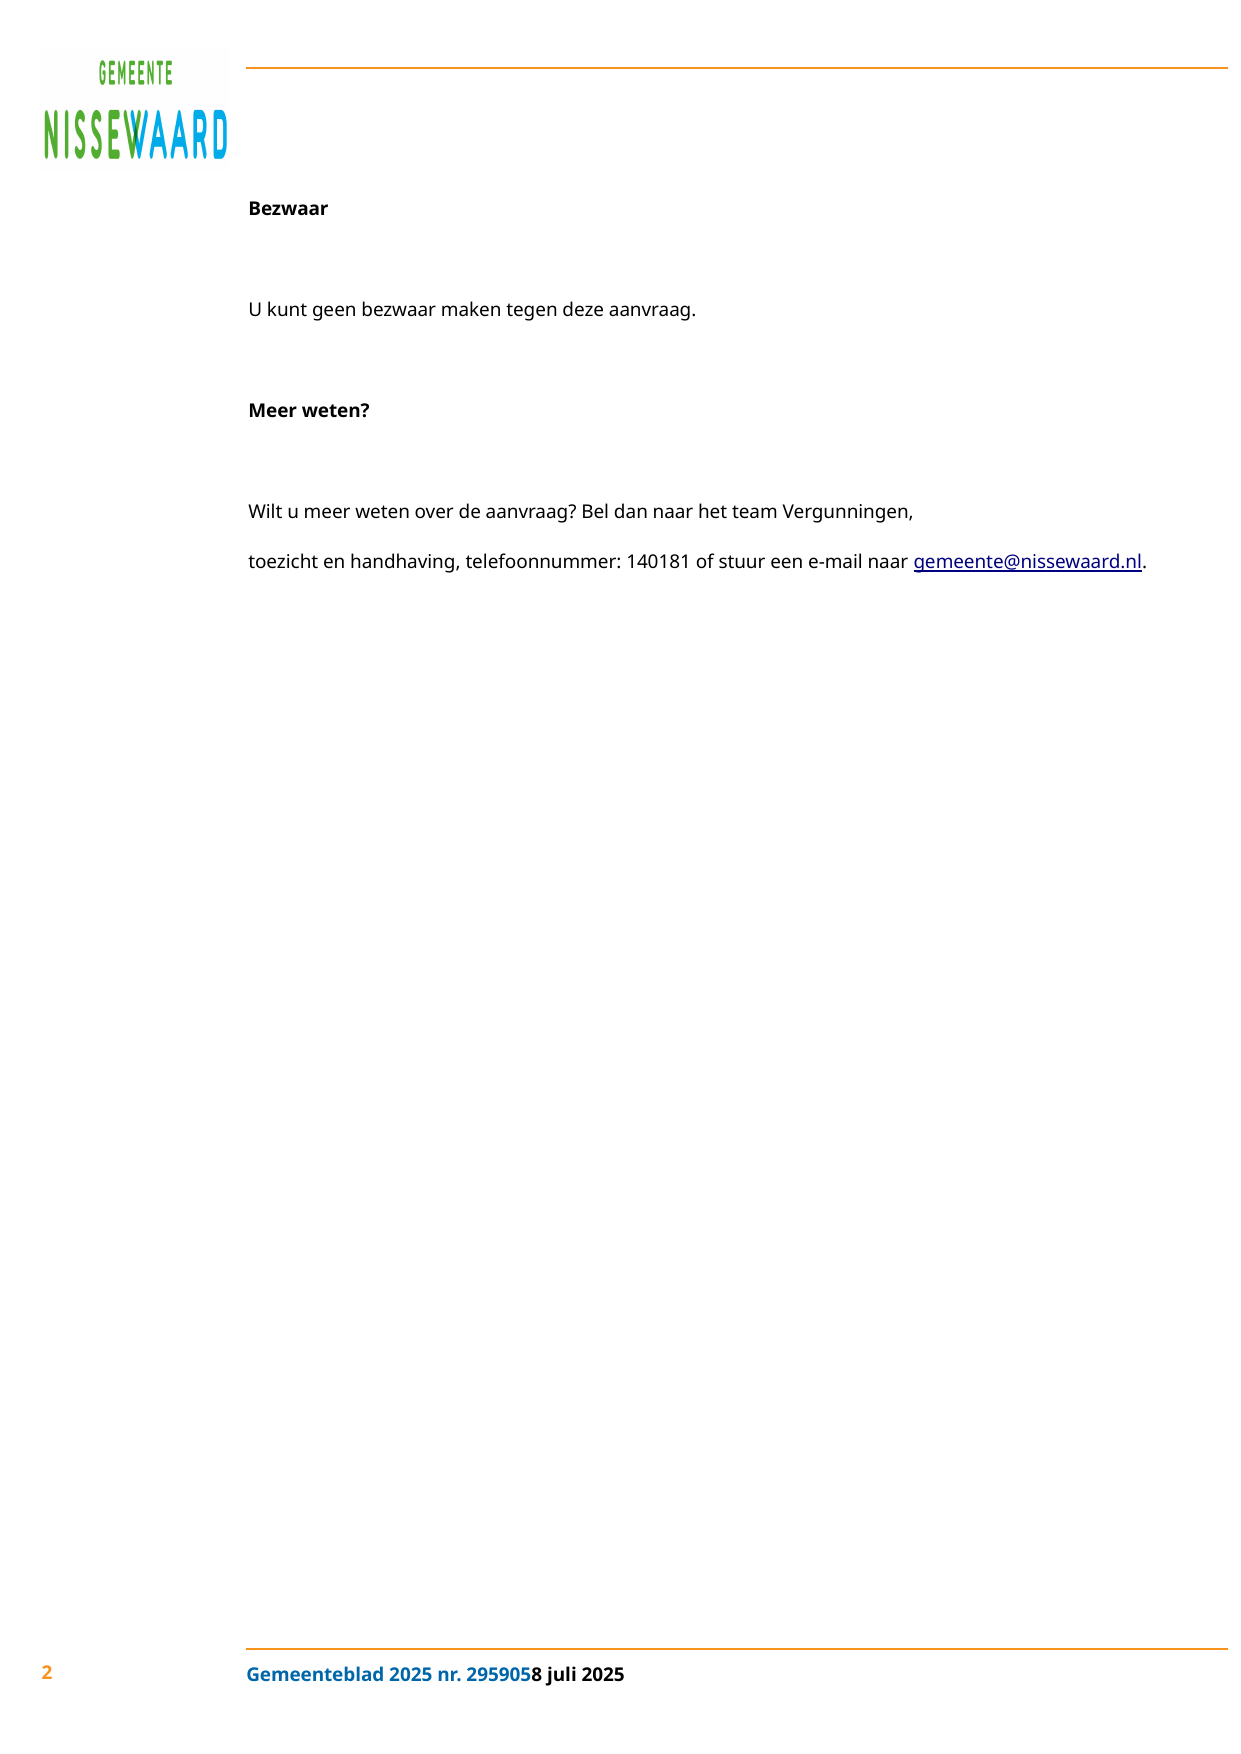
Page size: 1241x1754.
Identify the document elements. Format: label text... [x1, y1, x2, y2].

text Bezwaar [248, 196, 1152, 221]
text U kunt geen bezwaar maken tegen deze aanvraag. [248, 296, 1152, 322]
text Wilt u meer weten over de aanvraag? Bel dan naar het team Vergunningen, [248, 498, 1152, 524]
text Meer weten? [248, 397, 1152, 423]
text toezicht en handhaving, telefoonnummer: 140181 of stuur een e-mail naar gemeente@nissewaard.nl. [248, 548, 1152, 574]
picture [41, 47, 231, 172]
